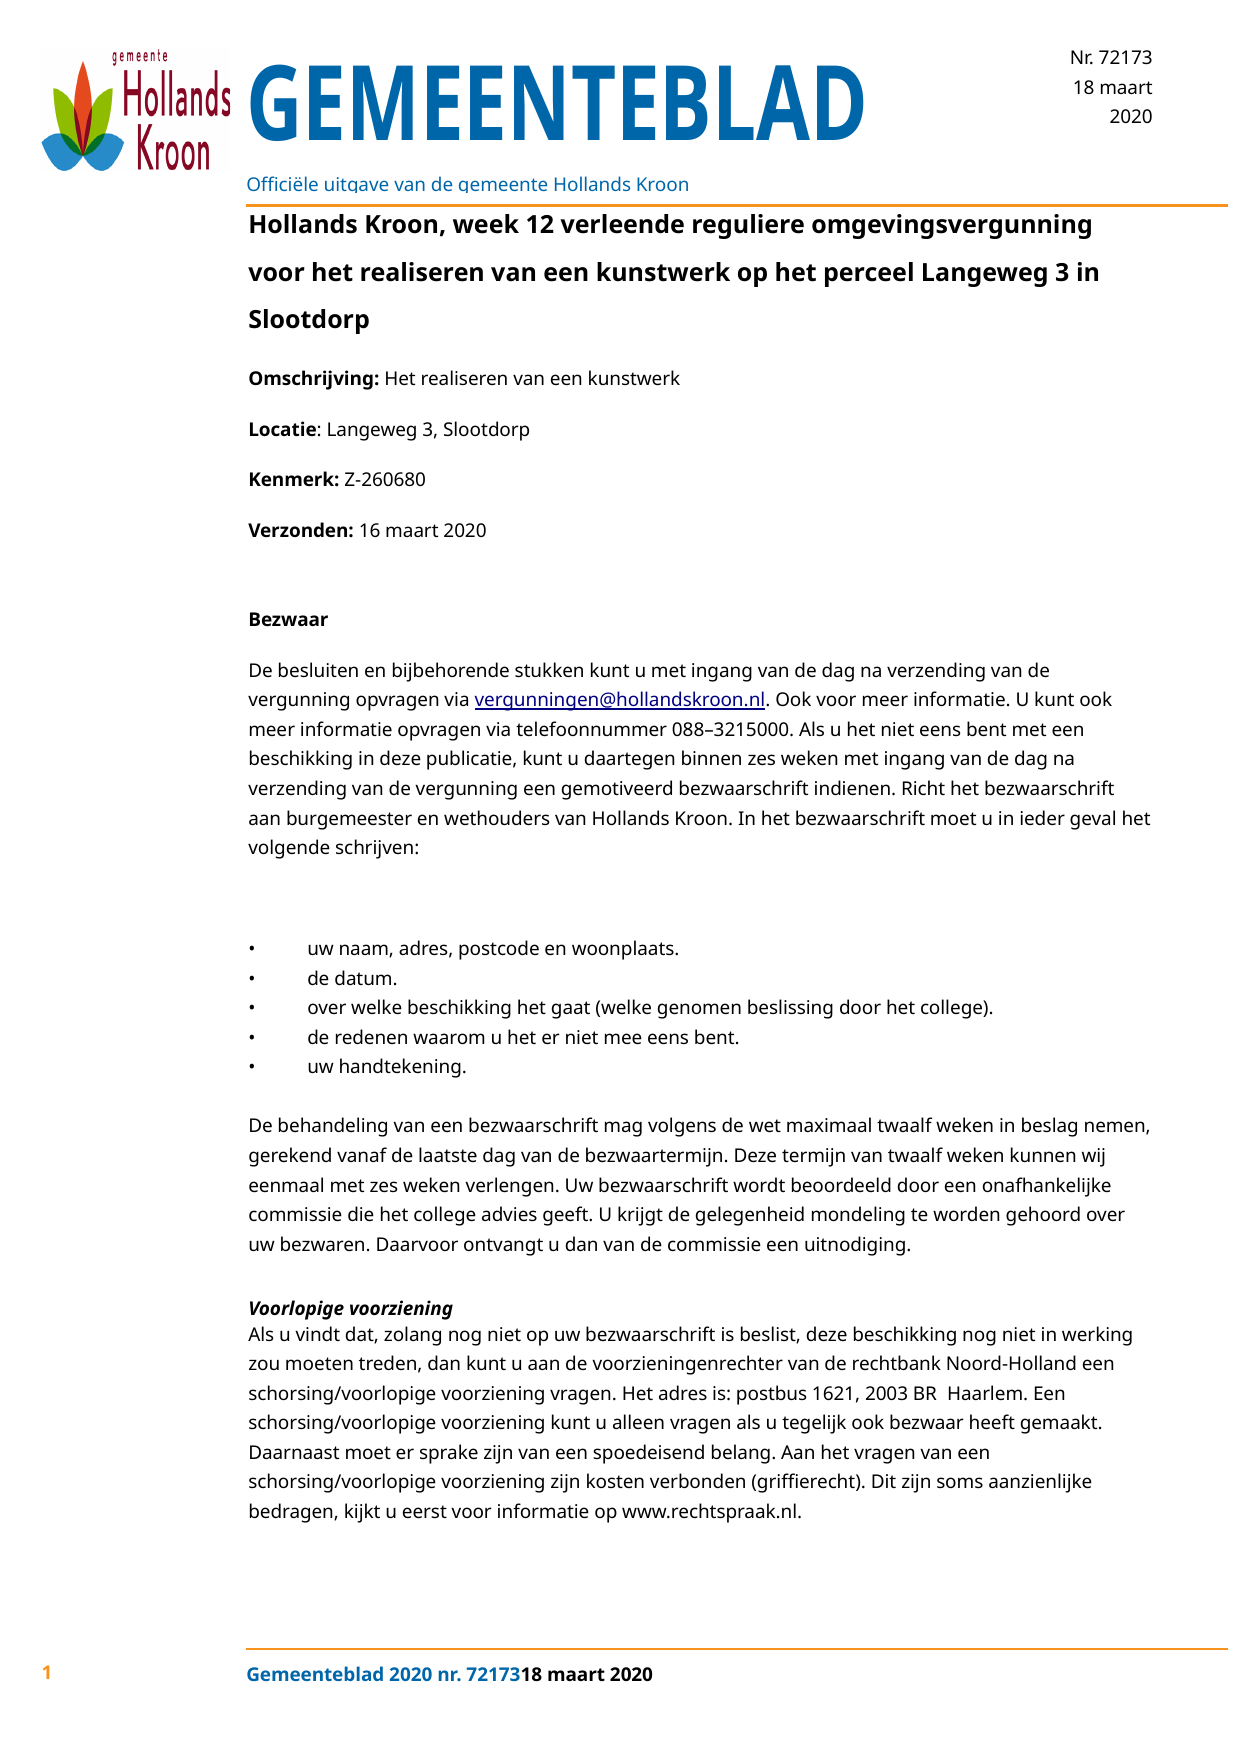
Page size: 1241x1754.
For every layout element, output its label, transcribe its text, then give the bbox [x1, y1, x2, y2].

list uw handtekening. [248, 1053, 1152, 1079]
list de redenen waarom u het er niet mee eens bent. [248, 1024, 1152, 1050]
text Voorlopige voorziening [248, 1295, 1152, 1321]
text Als u vindt dat, zolang nog niet op uw bezwaarschrift is beslist, deze beschikking nog niet in werking zou moeten treden, dan kunt u aan de voorzieningenrechter van de rechtbank Noord-Holland een schorsing/voorlopige voorziening vragen. Het adres is: postbus 1621, 2003 BR Haarlem. Een schorsing/voorlopige voorziening kunt u alleen vragen als u tegelijk ook bezwaar heeft gemaakt. Daarnaast moet er sprake zijn van een spoedeisend belang. Aan het vragen van een schorsing/voorlopige voorziening zijn kosten verbonden (griffierecht). Dit zijn soms aanzienlijke bedragen, kijkt u eerst voor informatie op www.rechtspraak.nl. [248, 1321, 1152, 1524]
text Locatie: Langeweg 3, Slootdorp [248, 416, 1152, 442]
text Kenmerk: Z-260680 [248, 466, 1152, 492]
list uw naam, adres, postcode en woonplaats. [248, 935, 1152, 961]
text Omschrijving: Het realiseren van een kunstwerk [248, 366, 1152, 391]
text Bezwaar [248, 606, 1152, 632]
text Hollands Kroon, week 12 verleende reguliere omgevingsvergunning voor het realiseren van een kunstwerk op het perceel Langeweg 3 in Slootdorp [248, 207, 1152, 336]
text De besluiten en bijbehorende stukken kunt u met ingang van de dag na verzending van de vergunning opvragen via vergunningen@hollandskroon.nl. Ook voor meer informatie. U kunt ook meer informatie opvragen via telefoonnummer 088–3215000. Als u het niet eens bent met een beschikking in deze publicatie, kunt u daartegen binnen zes weken met ingang van de dag na verzending van de vergunning een gemotiveerd bezwaarschrift indienen. Richt het bezwaarschrift aan burgemeester en wethouders van Hollands Kroon. In het bezwaarschrift moet u in ieder geval het volgende schrijven: [248, 657, 1152, 860]
list de datum. [248, 965, 1152, 991]
text Verzonden: 16 maart 2020 [248, 517, 1152, 542]
text De behandeling van een bezwaarschrift mag volgens de wet maximaal twaalf weken in beslag nemen, gerekend vanaf de laatste dag van de bezwaartermijn. Deze termijn van twaalf weken kunnen wij eenmaal met zes weken verlengen. Uw bezwaarschrift wordt beoordeeld door een onafhankelijke commissie die het college advies geeft. U krijgt de gelegenheid mondeling te worden gehoord over uw bezwaren. Daarvoor ontvangt u dan van de commissie een uitnodiging. [248, 1113, 1152, 1257]
picture [41, 47, 231, 172]
list over welke beschikking het gaat (welke genomen beslissing door het college). [248, 994, 1152, 1020]
